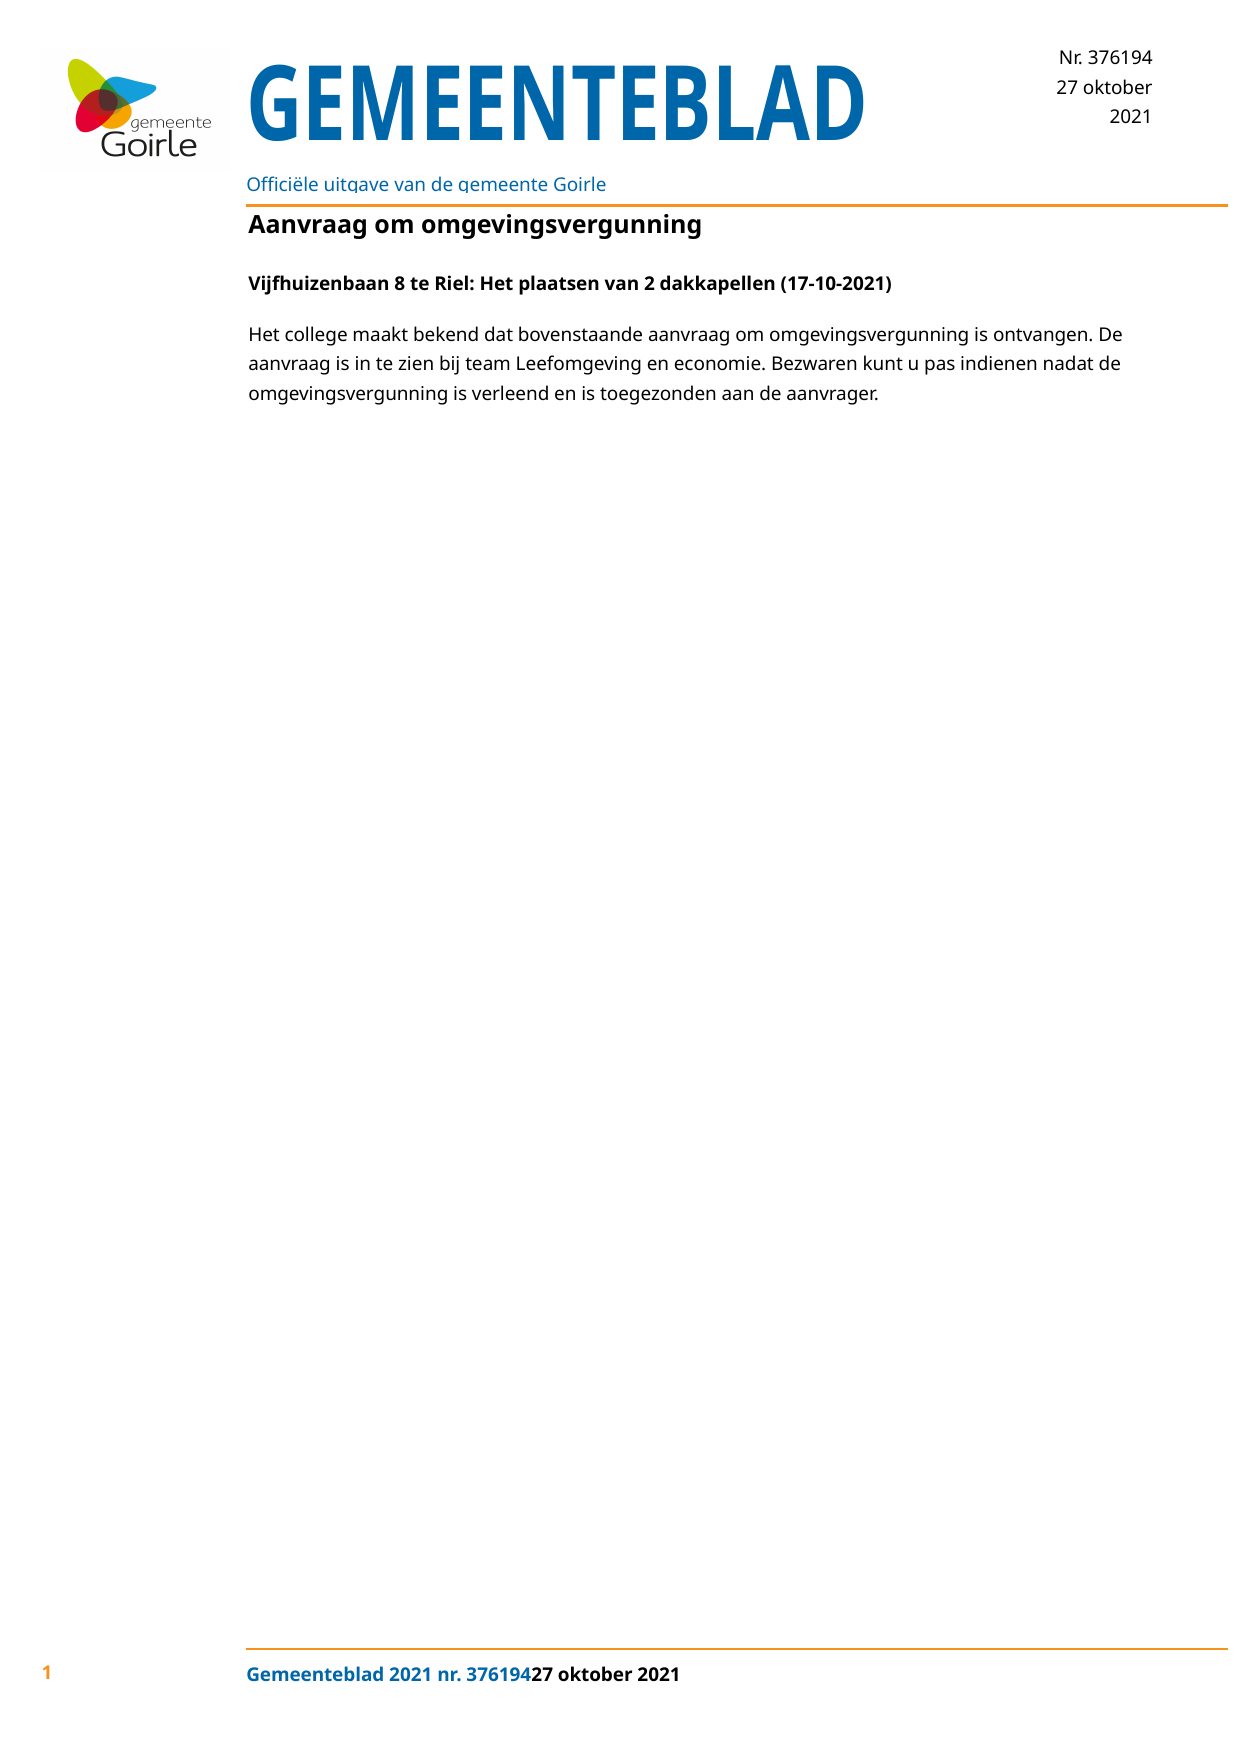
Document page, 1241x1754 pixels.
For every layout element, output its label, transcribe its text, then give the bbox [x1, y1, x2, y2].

picture [41, 47, 231, 172]
text Aanvraag om omgevingsvergunning [248, 207, 1152, 241]
text Het college maakt bekend dat bovenstaande aanvraag om omgevingsvergunning is ontvangen. De aanvraag is in te zien bij team Leefomgeving en economie. Bezwaren kunt u pas indienen nadat de omgevingsvergunning is verleend en is toegezonden aan de aanvrager. [248, 321, 1152, 406]
text Vijfhuizenbaan 8 te Riel: Het plaatsen van 2 dakkapellen (17-10-2021) [248, 270, 1152, 296]
